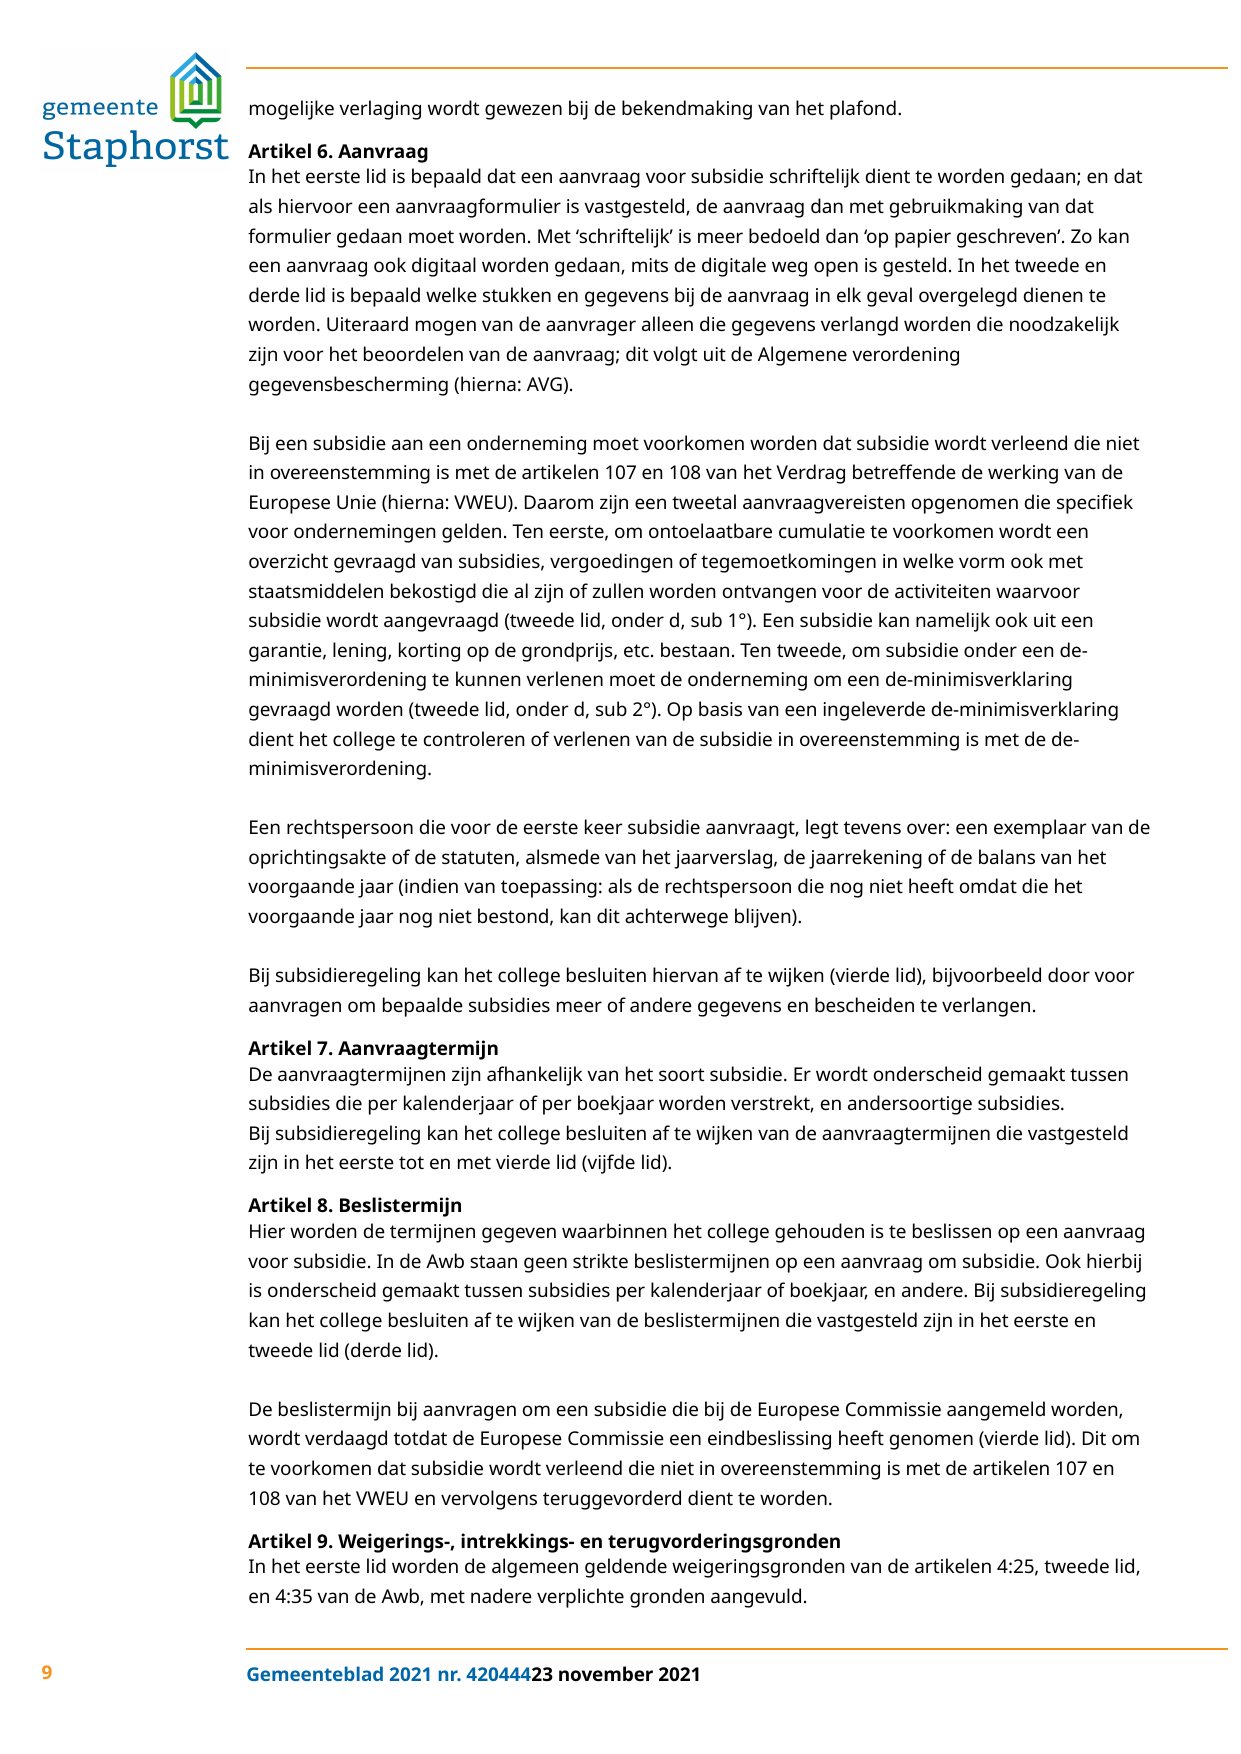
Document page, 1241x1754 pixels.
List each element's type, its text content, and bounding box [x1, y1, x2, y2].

text Artikel 9. Weigerings-, intrekkings- en terugvorderingsgronden [248, 1528, 1152, 1553]
text Hier worden de termijnen gegeven waarbinnen het college gehouden is te beslissen op een aanvraag voor subsidie. In de Awb staan geen strikte beslistermijnen op een aanvraag om subsidie. Ook hierbij is onderscheid gemaakt tussen subsidies per kalenderjaar of boekjaar, en andere. Bij subsidieregeling kan het college besluiten af te wijken van de beslistermijnen die vastgesteld zijn in het eerste en tweede lid (derde lid). [248, 1218, 1152, 1362]
text Artikel 7. Aanvraagtermijn [248, 1035, 1152, 1061]
text De beslistermijn bij aanvragen om een subsidie die bij de Europese Commissie aangemeld worden, wordt verdaagd totdat de Europese Commissie een eindbeslissing heeft genomen (vierde lid). Dit om te voorkomen dat subsidie wordt verleend die niet in overeenstemming is met de artikelen 107 en 108 van het VWEU en vervolgens teruggevorderd dient te worden. [248, 1396, 1152, 1510]
text mogelijke verlaging wordt gewezen bij de bekendmaking van het plafond. [248, 95, 1152, 121]
text De aanvraagtermijnen zijn afhankelijk van het soort subsidie. Er wordt onderscheid gemaakt tussen subsidies die per kalenderjaar of per boekjaar worden verstrekt, en andersoortige subsidies. [248, 1061, 1152, 1116]
text Bij subsidieregeling kan het college besluiten af te wijken van de aanvraagtermijnen die vastgesteld zijn in het eerste tot en met vierde lid (vijfde lid). [248, 1120, 1152, 1175]
text Artikel 8. Beslistermijn [248, 1193, 1152, 1218]
picture [41, 47, 231, 172]
text Bij een subsidie aan een onderneming moet voorkomen worden dat subsidie wordt verleend die niet in overeenstemming is met de artikelen 107 en 108 van het Verdrag betreffende de werking van de Europese Unie (hierna: VWEU). Daarom zijn een tweetal aanvraagvereisten opgenomen die specifiek voor ondernemingen gelden. Ten eerste, om ontoelaatbare cumulatie te voorkomen wordt een overzicht gevraagd van subsidies, vergoedingen of tegemoetkomingen in welke vorm ook met staatsmiddelen bekostigd die al zijn of zullen worden ontvangen voor de activiteiten waarvoor subsidie wordt aangevraagd (tweede lid, onder d, sub 1°). Een subsidie kan namelijk ook uit een garantie, lening, korting op de grondprijs, etc. bestaan. Ten tweede, om subsidie onder een de-minimisverordening te kunnen verlenen moet de onderneming om een de-minimisverklaring gevraagd worden (tweede lid, onder d, sub 2°). Op basis van een ingeleverde de-minimisverklaring dient het college te controleren of verlenen van de subsidie in overeenstemming is met de de-minimisverordening. [248, 430, 1152, 781]
text Bij subsidieregeling kan het college besluiten hiervan af te wijken (vierde lid), bijvoorbeeld door voor aanvragen om bepaalde subsidies meer of andere gegevens en bescheiden te verlangen. [248, 962, 1152, 1018]
text Artikel 6. Aanvraag [248, 138, 1152, 164]
text Een rechtspersoon die voor de eerste keer subsidie aanvraagt, legt tevens over: een exemplaar van de oprichtingsakte of de statuten, alsmede van het jaarverslag, de jaarrekening of de balans van het voorgaande jaar (indien van toepassing: als de rechtspersoon die nog niet heeft omdat die het voorgaande jaar nog niet bestond, kan dit achterwege blijven). [248, 814, 1152, 929]
text In het eerste lid worden de algemeen geldende weigeringsgronden van de artikelen 4:25, tweede lid, en 4:35 van de Awb, met nadere verplichte gronden aangevuld. [248, 1553, 1152, 1609]
text In het eerste lid is bepaald dat een aanvraag voor subsidie schriftelijk dient te worden gedaan; en dat als hiervoor een aanvraagformulier is vastgesteld, de aanvraag dan met gebruikmaking van dat formulier gedaan moet worden. Met ‘schriftelijk’ is meer bedoeld dan ‘op papier geschreven’. Zo kan een aanvraag ook digitaal worden gedaan, mits de digitale weg open is gesteld. In het tweede en derde lid is bepaald welke stukken en gegevens bij de aanvraag in elk geval overgelegd dienen te worden. Uiteraard mogen van de aanvrager alleen die gegevens verlangd worden die noodzakelijk zijn voor het beoordelen van de aanvraag; dit volgt uit de Algemene verordening gegevensbescherming (hierna: AVG). [248, 164, 1152, 396]
